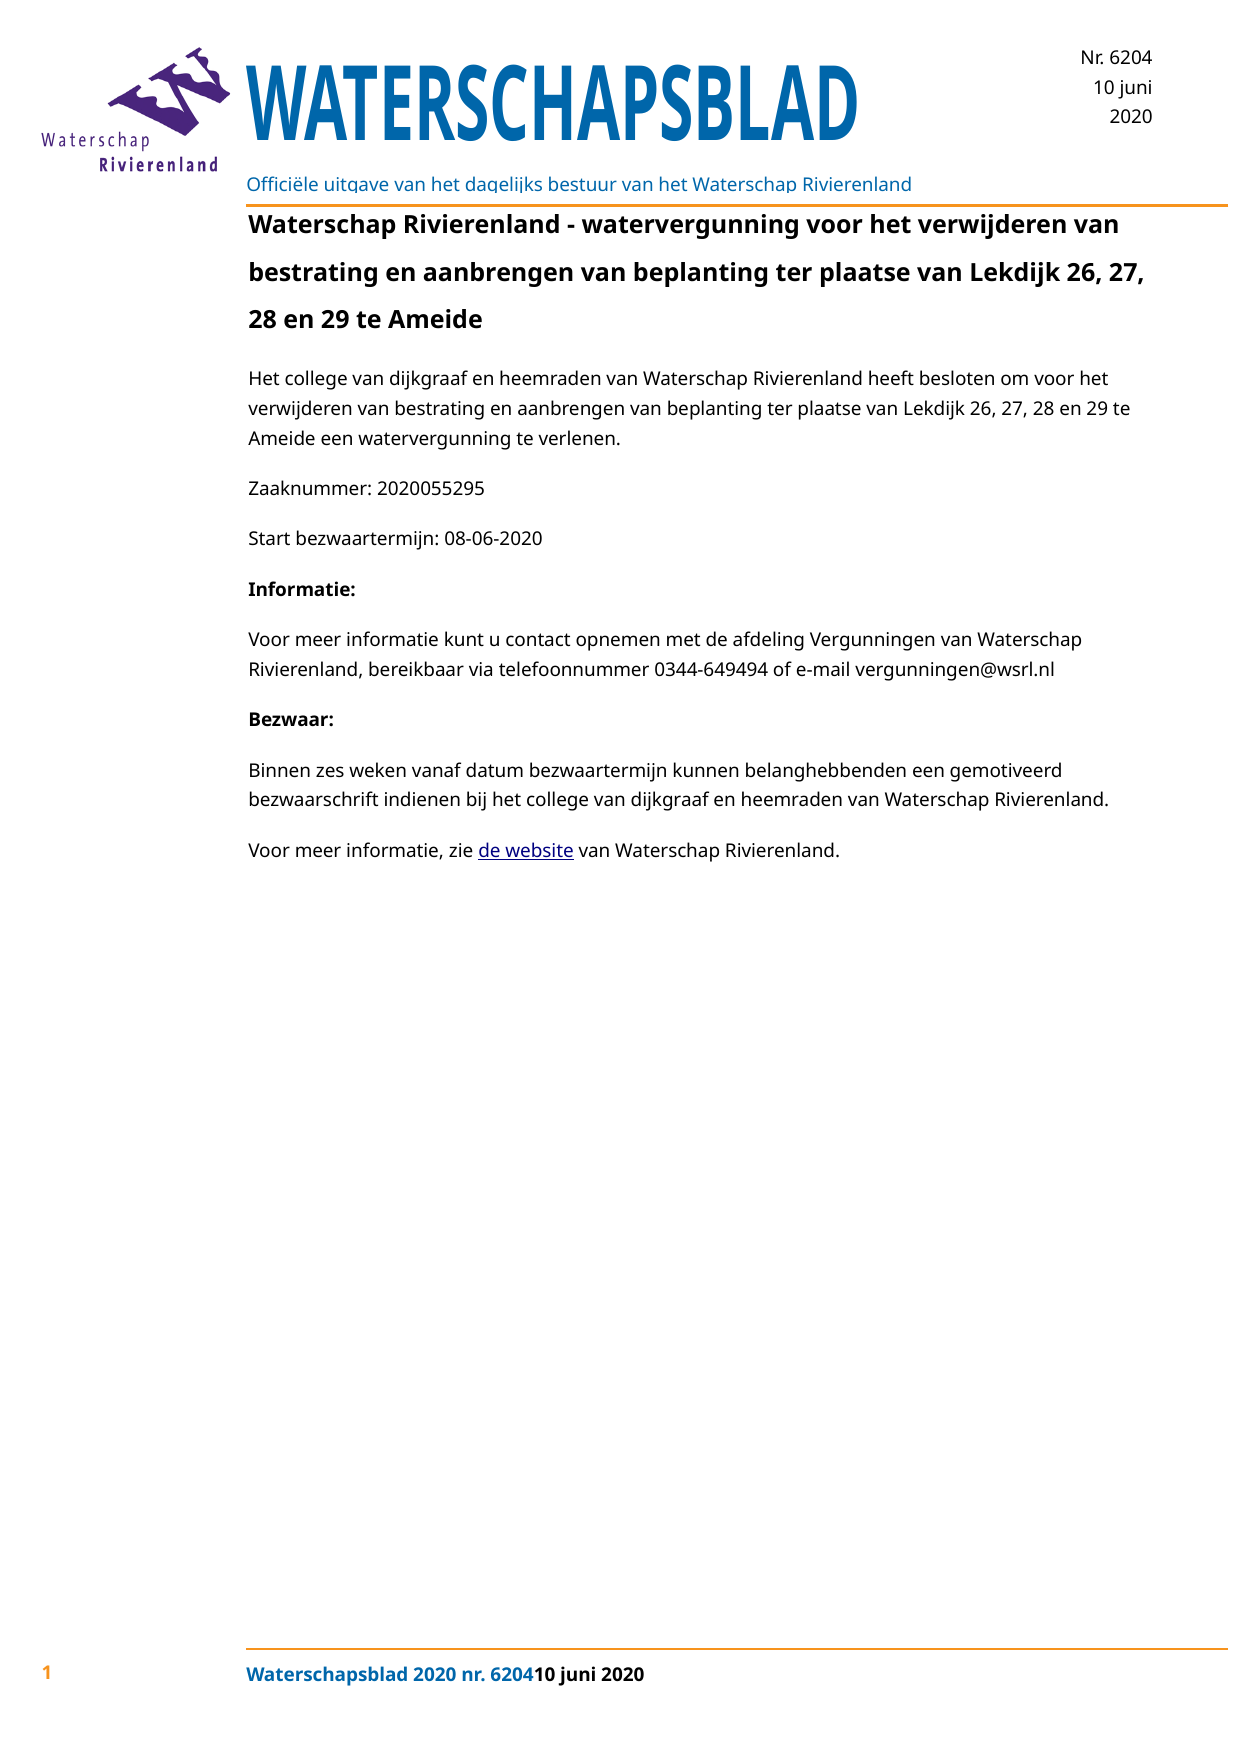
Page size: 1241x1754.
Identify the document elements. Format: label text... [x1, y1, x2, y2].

text Waterschap Rivierenland - watervergunning voor het verwijderen van bestrating en aanbrengen van beplanting ter plaatse van Lekdijk 26, 27, 28 en 29 te Ameide [248, 207, 1152, 336]
text Voor meer informatie, zie de website van Waterschap Rivierenland. [248, 837, 1152, 862]
text Informatie: [248, 576, 1152, 602]
text Start bezwaartermijn: 08-06-2020 [248, 526, 1152, 551]
text Het college van dijkgraaf en heemraden van Waterschap Rivierenland heeft besloten om voor het verwijderen van bestrating en aanbrengen van beplanting ter plaatse van Lekdijk 26, 27, 28 en 29 te Ameide een watervergunning te verlenen. [248, 366, 1152, 450]
text Bezwaar: [248, 706, 1152, 732]
text Zaaknummer: 2020055295 [248, 475, 1152, 501]
picture [41, 47, 231, 172]
text Binnen zes weken vanaf datum bezwaartermijn kunnen belanghebbenden een gemotiveerd bezwaarschrift indienen bij het college van dijkgraaf en heemraden van Waterschap Rivierenland. [248, 757, 1152, 812]
text Voor meer informatie kunt u contact opnemen met de afdeling Vergunningen van Waterschap Rivierenland, bereikbaar via telefoonnummer 0344-649494 of e-mail vergunningen@wsrl.nl [248, 626, 1152, 682]
